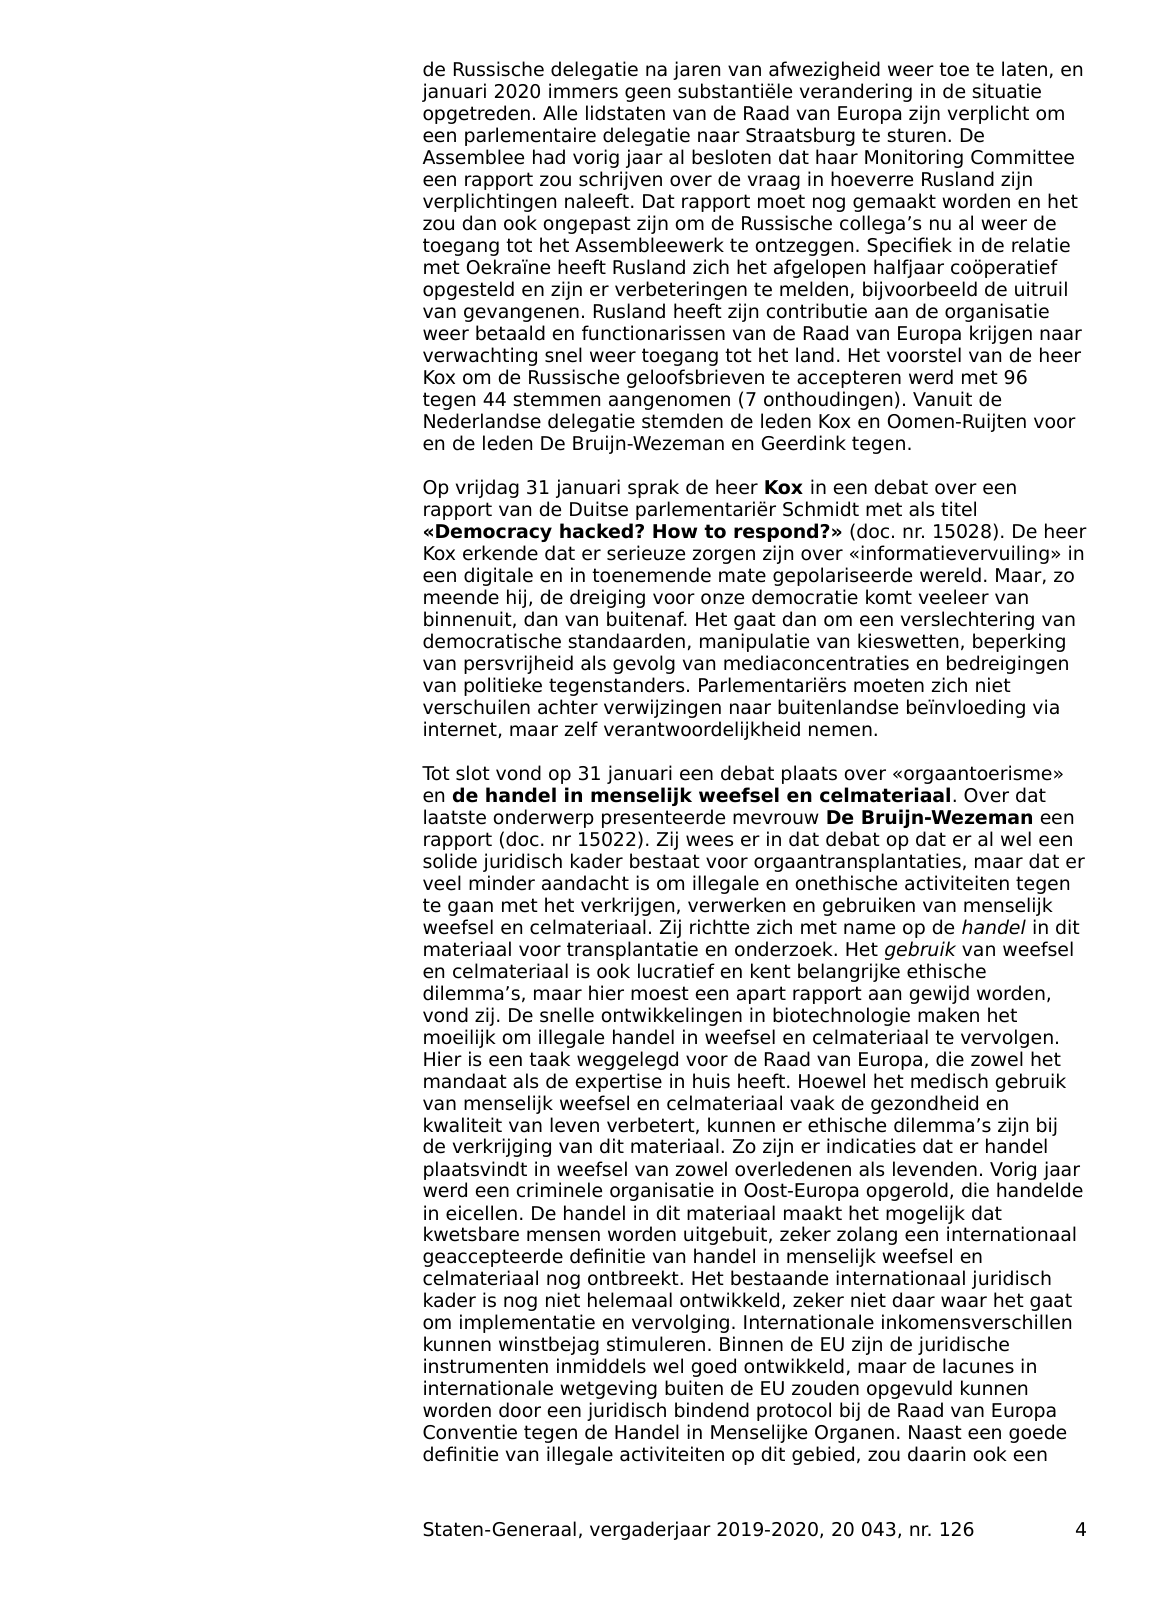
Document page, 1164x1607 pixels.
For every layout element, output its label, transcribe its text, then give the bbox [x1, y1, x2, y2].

text de Russische delegatie na jaren van afwezigheid weer toe te laten, en januari 2020 immers geen substantiële verandering in de situatie opgetreden. Alle lidstaten van de Raad van Europa zijn verplicht om een parlementaire delegatie naar Straatsburg te sturen. De Assemblee had vorig jaar al besloten dat haar Monitoring Committee een rapport zou schrijven over de vraag in hoeverre Rusland zijn verplichtingen naleeft. Dat rapport moet nog gemaakt worden en het zou dan ook ongepast zijn om de Russische collega’s nu al weer de toegang tot het Assembleewerk te ontzeggen. Specifiek in de relatie met Oekraïne heeft Rusland zich het afgelopen halfjaar coöperatief opgesteld en zijn er verbeteringen te melden, bijvoorbeeld de uitruil van gevangenen. Rusland heeft zijn contributie aan de organisatie weer betaald en functionarissen van de Raad van Europa krijgen naar verwachting snel weer toegang tot het land. Het voorstel van de heer Kox om de Russische geloofsbrieven te accepteren werd met 96 tegen 44 stemmen aangenomen (7 onthoudingen). Vanuit de Nederlandse delegatie stemden de leden Kox en Oomen-Ruijten voor en de leden De Bruijn-Wezeman en Geerdink tegen. [422, 59, 1087, 455]
text Op vrijdag 31 januari sprak de heer Kox in een debat over een rapport van de Duitse parlementariër Schmidt met als titel «Democracy hacked? How to respond?» (doc. nr. 15028). De heer Kox erkende dat er serieuze zorgen zijn over «informatievervuiling» in een digitale en in toenemende mate gepolariseerde wereld. Maar, zo meende hij, de dreiging voor onze democratie komt veeleer van binnenuit, dan van buitenaf. Het gaat dan om een verslechtering van democratische standaarden, manipulatie van kieswetten, beperking van persvrijheid als gevolg van mediaconcentraties en bedreigingen van politieke tegenstanders. Parlementariërs moeten zich niet verschuilen achter verwijzingen naar buitenlandse beïnvloeding via internet, maar zelf verantwoordelijkheid nemen. [422, 477, 1087, 741]
text Tot slot vond op 31 januari een debat plaats over «orgaantoerisme» en de handel in menselijk weefsel en celmateriaal. Over dat laatste onderwerp presenteerde mevrouw De Bruijn-Wezeman een rapport (doc. nr 15022). Zij wees er in dat debat op dat er al wel een solide juridisch kader bestaat voor orgaantransplantaties, maar dat er veel minder aandacht is om illegale en onethische activiteiten tegen te gaan met het verkrijgen, verwerken en gebruiken van menselijk weefsel en celmateriaal. Zij richtte zich met name op de handel in dit materiaal voor transplantatie en onderzoek. Het gebruik van weefsel en celmateriaal is ook lucratief en kent belangrijke ethische dilemma’s, maar hier moest een apart rapport aan gewijd worden, vond zij. De snelle ontwikkelingen in biotechnologie maken het moeilijk om illegale handel in weefsel en celmateriaal te vervolgen. Hier is een taak weggelegd voor de Raad van Europa, die zowel het mandaat als de expertise in huis heeft. Hoewel het medisch gebruik van menselijk weefsel en celmateriaal vaak de gezondheid en kwaliteit van leven verbetert, kunnen er ethische dilemma’s zijn bij de verkrijging van dit materiaal. Zo zijn er indicaties dat er handel plaatsvindt in weefsel van zowel overledenen als levenden. Vorig jaar werd een criminele organisatie in Oost-Europa opgerold, die handelde in eicellen. De handel in dit materiaal maakt het mogelijk dat kwetsbare mensen worden uitgebuit, zeker zolang een internationaal geaccepteerde definitie van handel in menselijk weefsel en celmateriaal nog ontbreekt. Het bestaande internationaal juridisch kader is nog niet helemaal ontwikkeld, zeker niet daar waar het gaat om implementatie en vervolging. Internationale inkomensverschillen kunnen winstbejag stimuleren. Binnen de EU zijn de juridische instrumenten inmiddels wel goed ontwikkeld, maar de lacunes in internationale wetgeving buiten de EU zouden opgevuld kunnen worden door een juridisch bindend protocol bij de Raad van Europa Conventie tegen de Handel in Menselijke Organen. Naast een goede definitie van illegale activiteiten op dit gebied, zou daarin ook een [422, 763, 1087, 1466]
